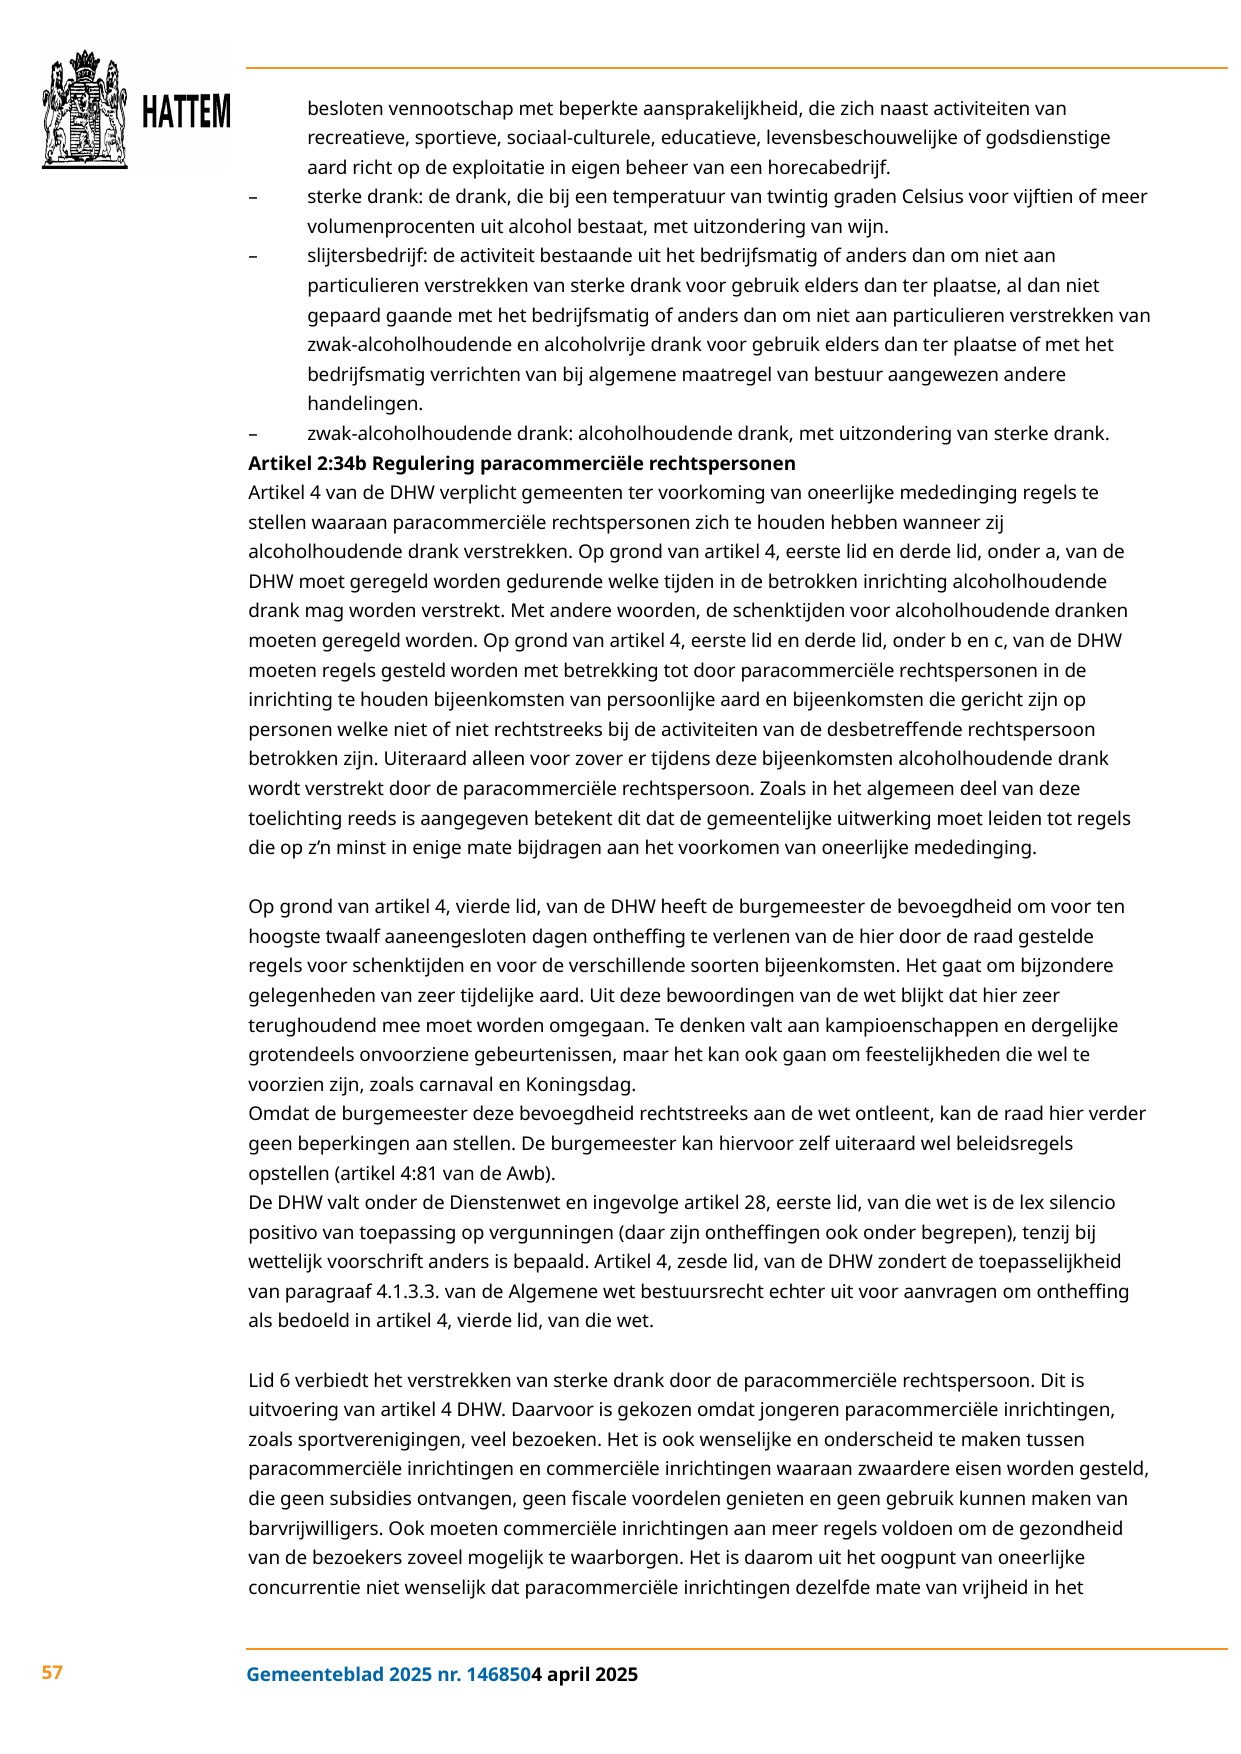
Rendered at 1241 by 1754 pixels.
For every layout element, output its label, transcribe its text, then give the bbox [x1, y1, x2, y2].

text Op grond van artikel 4, vierde lid, van de DHW heeft de burgemeester de bevoegdheid om voor ten hoogste twaalf aaneengesloten dagen ontheffing te verlenen van de hier door de raad gestelde regels voor schenktijden en voor de verschillende soorten bijeenkomsten. Het gaat om bijzondere gelegenheden van zeer tijdelijke aard. Uit deze bewoordingen van de wet blijkt dat hier zeer terughoudend mee moet worden omgegaan. Te denken valt aan kampioenschappen en dergelijke grotendeels onvoorziene gebeurtenissen, maar het kan ook gaan om feestelijkheden die wel te voorzien zijn, zoals carnaval en Koningsdag. [248, 893, 1152, 1097]
text Lid 6 verbiedt het verstrekken van sterke drank door de paracommerciële rechtspersoon. Dit is uitvoering van artikel 4 DHW. Daarvoor is gekozen omdat jongeren paracommerciële inrichtingen, zoals sportverenigingen, veel bezoeken. Het is ook wenselijke en onderscheid te maken tussen paracommerciële inrichtingen en commerciële inrichtingen waaraan zwaardere eisen worden gesteld, die geen subsidies ontvangen, geen fiscale voordelen genieten en geen gebruik kunnen maken van barvrijwilligers. Ook moeten commerciële inrichtingen aan meer regels voldoen om de gezondheid van de bezoekers zoveel mogelijk te waarborgen. Het is daarom uit het oogpunt van oneerlijke concurrentie niet wenselijk dat paracommerciële inrichtingen dezelfde mate van vrijheid in het [248, 1367, 1152, 1600]
text Artikel 2:34b Regulering paracommerciële rechtspersonen [248, 450, 1152, 476]
picture [41, 47, 231, 172]
list slijtersbedrijf: de activiteit bestaande uit het bedrijfsmatig of anders dan om niet aan particulieren verstrekken van sterke drank voor gebruik elders dan ter plaatse, al dan niet gepaard gaande met het bedrijfsmatig of anders dan om niet aan particulieren verstrekken van zwak-alcoholhoudende en alcoholvrije drank voor gebruik elders dan ter plaatse of met het bedrijfsmatig verrichten van bij algemene maatregel van bestuur aangewezen andere handelingen. [248, 243, 1152, 416]
text De DHW valt onder de Dienstenwet en ingevolge artikel 28, eerste lid, van die wet is de lex silencio positivo van toepassing op vergunningen (daar zijn ontheffingen ook onder begrepen), tenzij bij wettelijk voorschrift anders is bepaald. Artikel 4, zesde lid, van de DHW zondert de toepasselijkheid van paragraaf 4.1.3.3. van de Algemene wet bestuursrecht echter uit voor aanvragen om ontheffing als bedoeld in artikel 4, vierde lid, van die wet. [248, 1189, 1152, 1333]
list sterke drank: de drank, die bij een temperatuur van twintig graden Celsius voor vijftien of meer volumenprocenten uit alcohol bestaat, met uitzondering van wijn. [248, 183, 1152, 239]
list besloten vennootschap met beperkte aansprakelijkheid, die zich naast activiteiten van recreatieve, sportieve, sociaal-culturele, educatieve, levensbeschouwelijke of godsdienstige aard richt op de exploitatie in eigen beheer van een horecabedrijf. [248, 95, 1152, 180]
text Omdat de burgemeester deze bevoegdheid rechtstreeks aan de wet ontleent, kan de raad hier verder geen beperkingen aan stellen. De burgemeester kan hiervoor zelf uiteraard wel beleidsregels opstellen (artikel 4:81 van de Awb). [248, 1101, 1152, 1186]
text Artikel 4 van de DHW verplicht gemeenten ter voorkoming van oneerlijke mededinging regels te stellen waaraan paracommerciële rechtspersonen zich te houden hebben wanneer zij alcoholhoudende drank verstrekken. Op grond van artikel 4, eerste lid en derde lid, onder a, van de DHW moet geregeld worden gedurende welke tijden in de betrokken inrichting alcoholhoudende drank mag worden verstrekt. Met andere woorden, de schenktijden voor alcoholhoudende dranken moeten geregeld worden. Op grond van artikel 4, eerste lid en derde lid, onder b en c, van de DHW moeten regels gesteld worden met betrekking tot door paracommerciële rechtspersonen in de inrichting te houden bijeenkomsten van persoonlijke aard en bijeenkomsten die gericht zijn op personen welke niet of niet rechtstreeks bij de activiteiten van de desbetreffende rechtspersoon betrokken zijn. Uiteraard alleen voor zover er tijdens deze bijeenkomsten alcoholhoudende drank wordt verstrekt door de paracommerciële rechtspersoon. Zoals in het algemeen deel van deze toelichting reeds is aangegeven betekent dit dat de gemeentelijke uitwerking moet leiden tot regels die op z’n minst in enige mate bijdragen aan het voorkomen van oneerlijke mededinging. [248, 479, 1152, 860]
list zwak-alcoholhoudende drank: alcoholhoudende drank, met uitzondering van sterke drank. [248, 420, 1152, 446]
